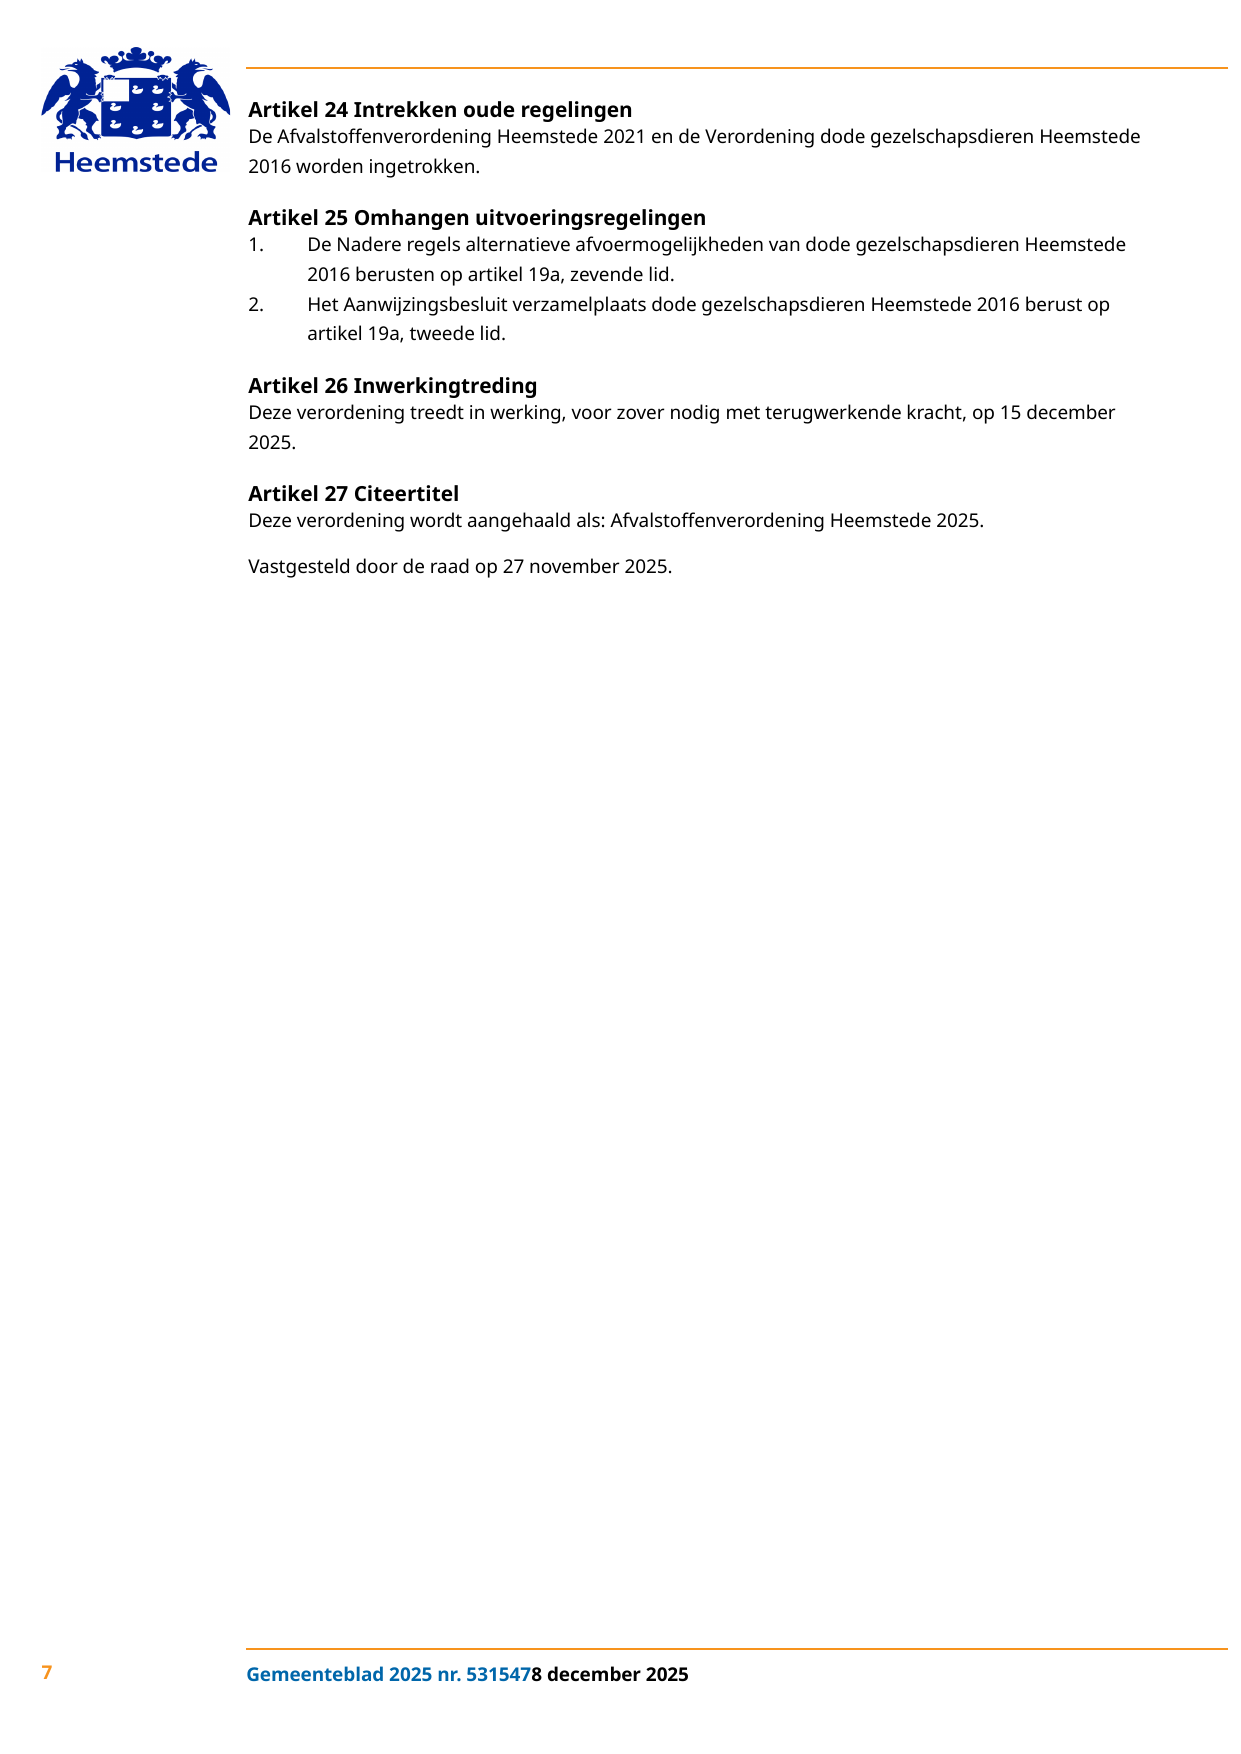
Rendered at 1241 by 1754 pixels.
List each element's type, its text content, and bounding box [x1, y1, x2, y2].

list Het Aanwijzingsbesluit verzamelplaats dode gezelschapsdieren Heemstede 2016 berust op artikel 19a, tweede lid. [248, 291, 1152, 346]
text Artikel 25 Omhangen uitvoeringsregelingen [248, 203, 1152, 232]
text Artikel 24 Intrekken oude regelingen [248, 95, 1152, 123]
text Deze verordening wordt aangehaald als: Afvalstoffenverordening Heemstede 2025. [248, 508, 1152, 533]
picture [41, 47, 231, 172]
text Deze verordening treedt in werking, voor zover nodig met terugwerkende kracht, op 15 december 2025. [248, 399, 1152, 454]
text Artikel 26 Inwerkingtreding [248, 371, 1152, 399]
text De Afvalstoffenverordening Heemstede 2021 en de Verordening dode gezelschapsdieren Heemstede 2016 worden ingetrokken. [248, 123, 1152, 178]
text Artikel 27 Citeertitel [248, 479, 1152, 508]
list De Nadere regels alternatieve afvoermogelijkheden van dode gezelschapsdieren Heemstede 2016 berusten op artikel 19a, zevende lid. [248, 232, 1152, 287]
text Vastgesteld door de raad op 27 november 2025. [248, 553, 1152, 579]
